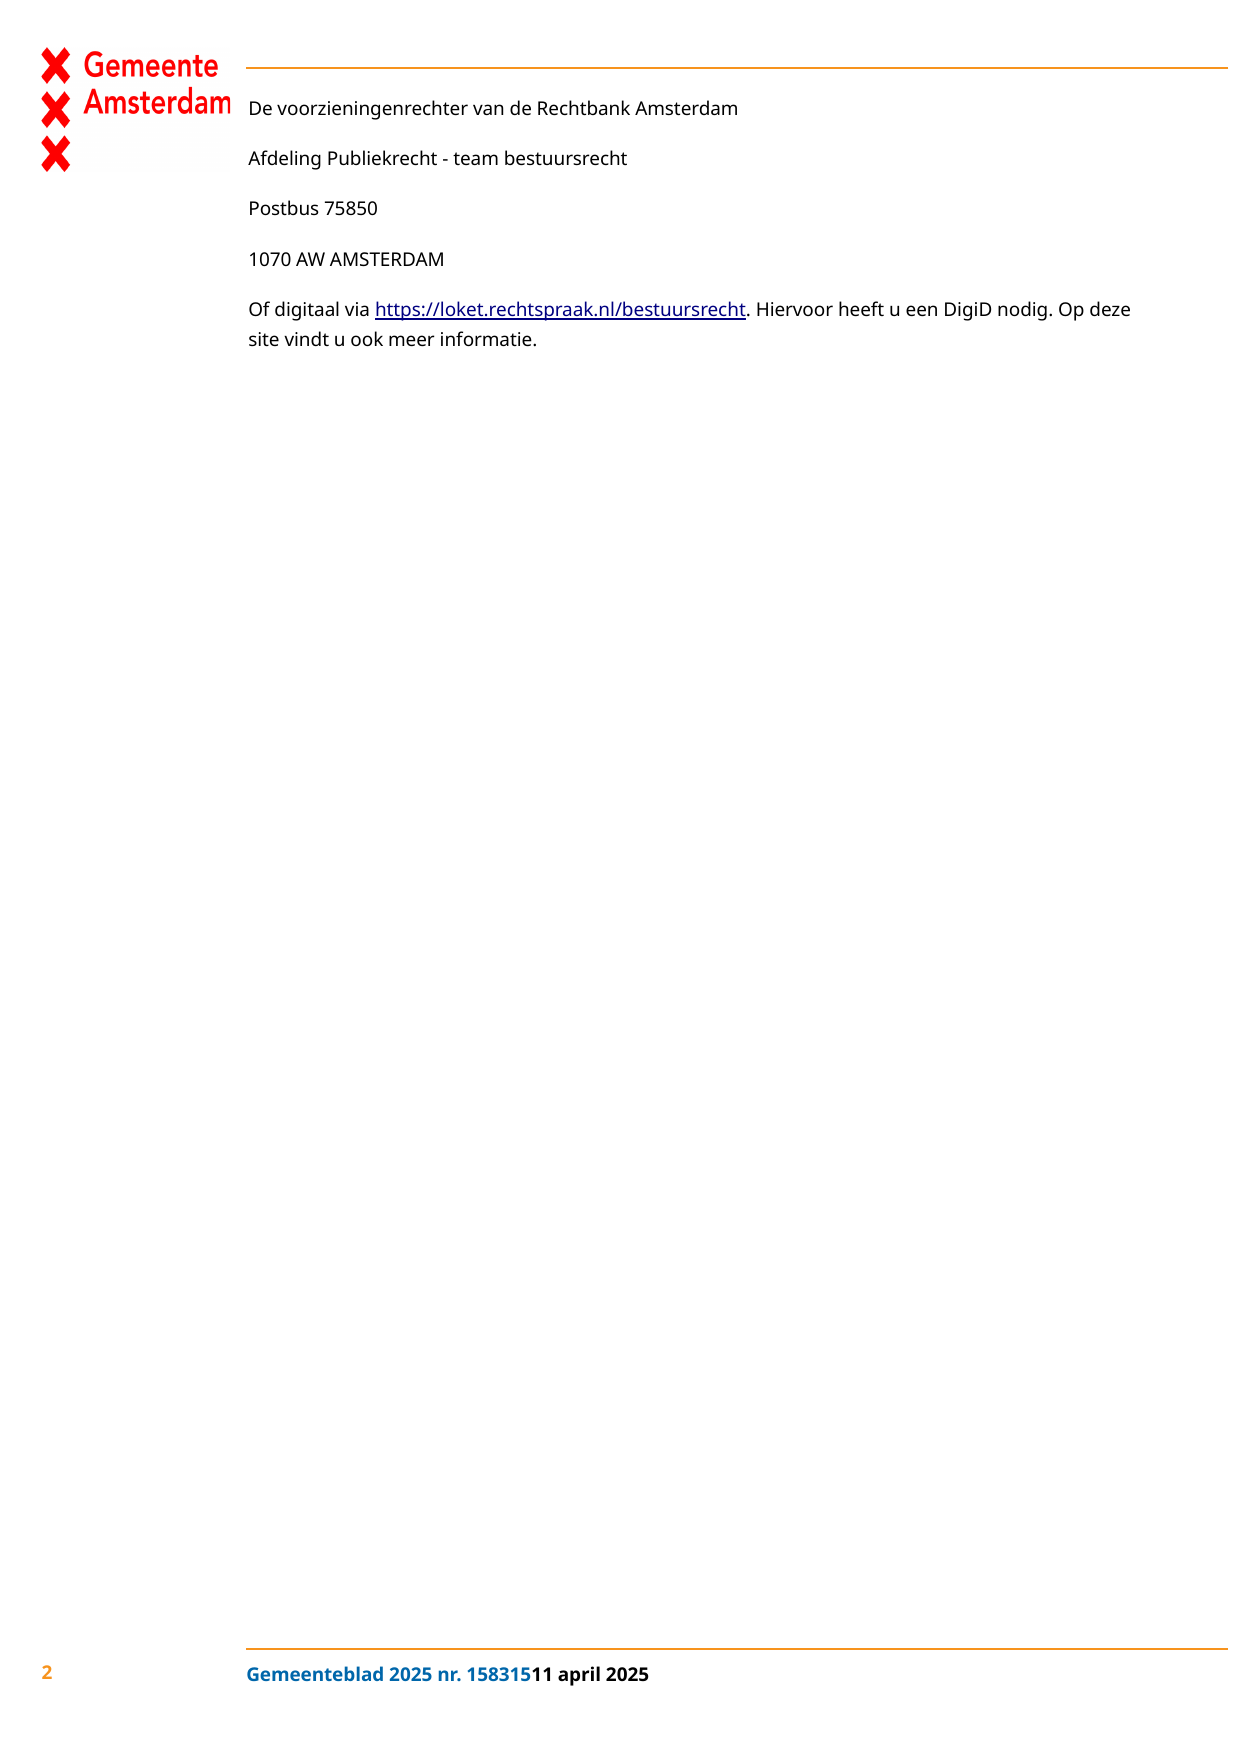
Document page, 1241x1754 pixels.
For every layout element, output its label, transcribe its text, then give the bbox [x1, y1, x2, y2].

text 1070 AW AMSTERDAM [248, 246, 1152, 272]
picture [41, 47, 231, 172]
text Postbus 75850 [248, 196, 1152, 221]
text Of digitaal via https://loket.rechtspraak.nl/bestuursrecht. Hiervoor heeft u een DigiD nodig. Op deze site vindt u ook meer informatie. [248, 296, 1152, 352]
text De voorzieningenrechter van de Rechtbank Amsterdam [248, 95, 1152, 121]
text Afdeling Publiekrecht - team bestuursrecht [248, 145, 1152, 171]
